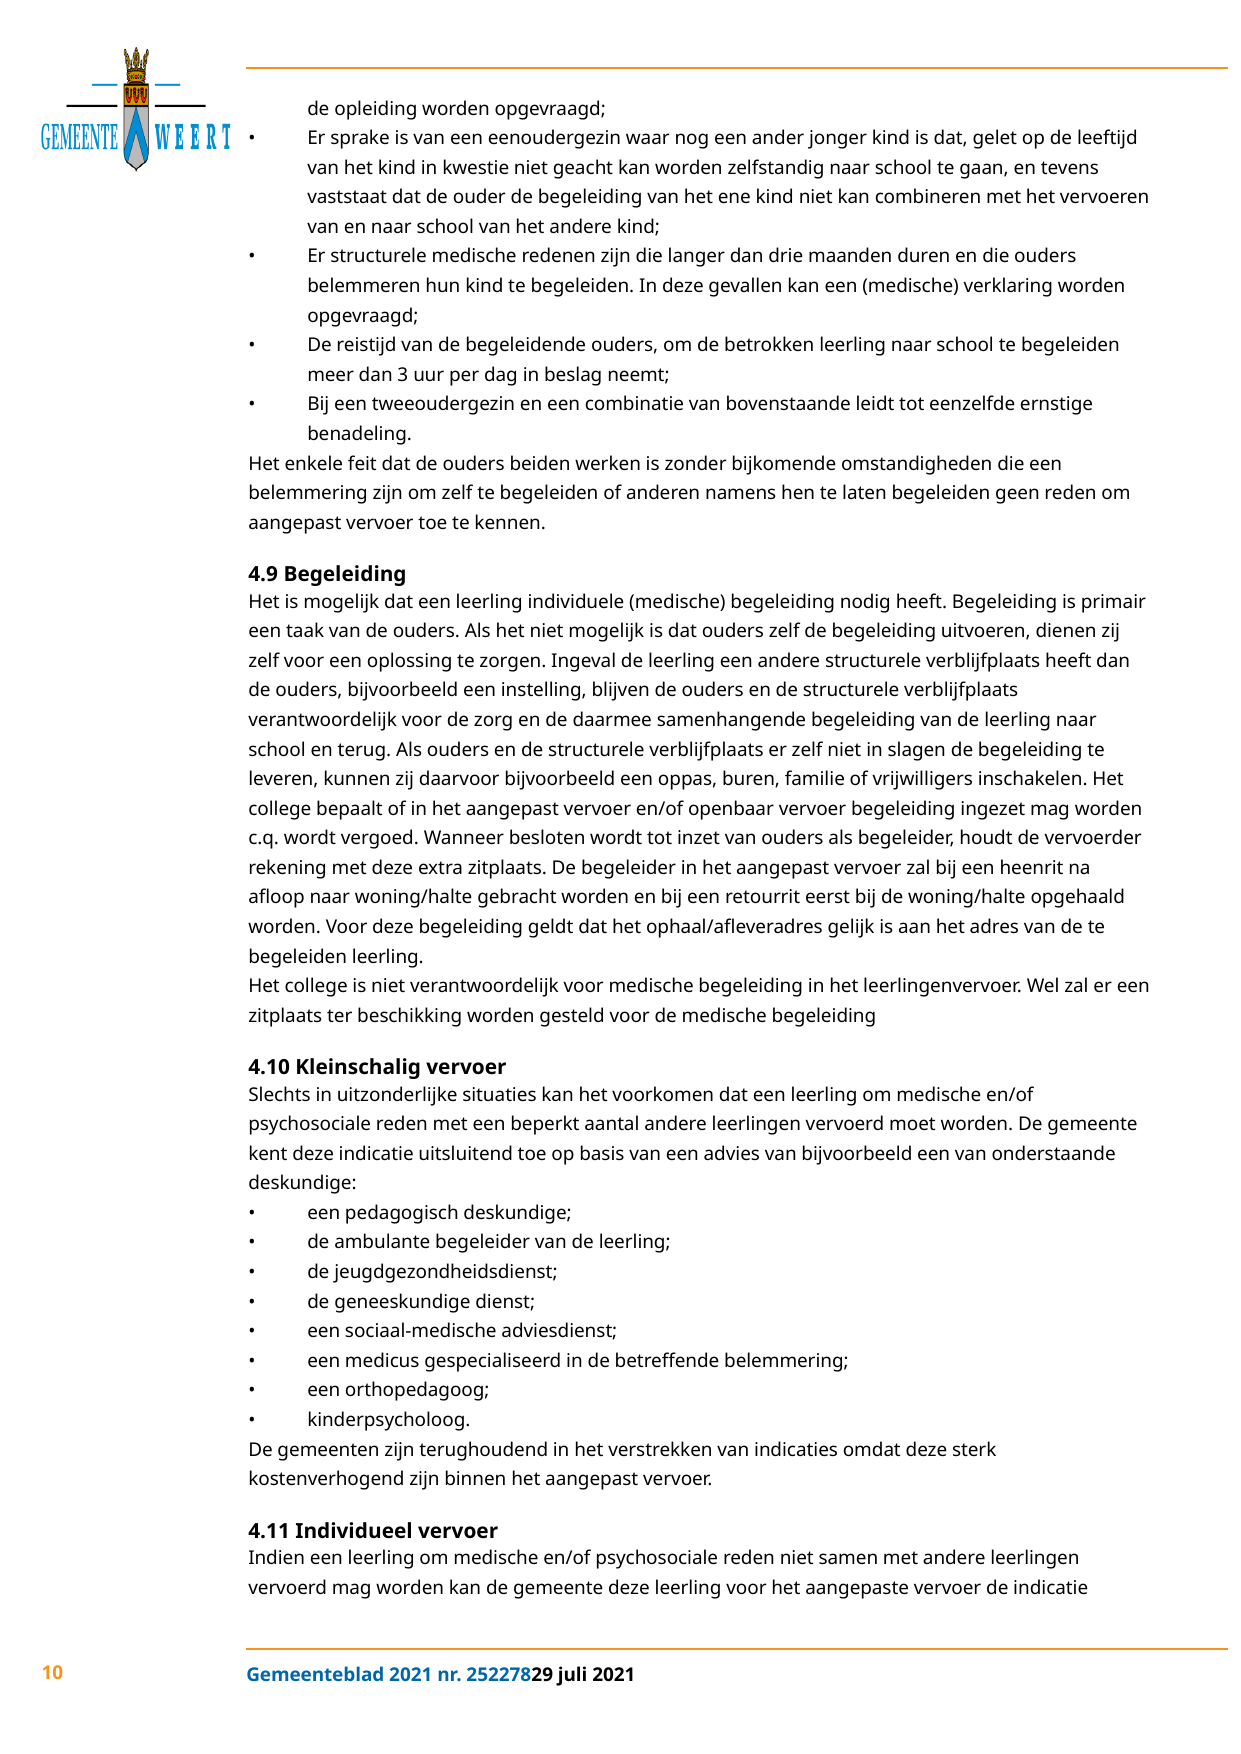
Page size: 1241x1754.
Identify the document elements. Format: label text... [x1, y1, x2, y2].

text Het is mogelijk dat een leerling individuele (medische) begeleiding nodig heeft. Begeleiding is primair een taak van de ouders. Als het niet mogelijk is dat ouders zelf de begeleiding uitvoeren, dienen zij zelf voor een oplossing te zorgen. Ingeval de leerling een andere structurele verblijfplaats heeft dan de ouders, bijvoorbeeld een instelling, blijven de ouders en de structurele verblijfplaats verantwoordelijk voor de zorg en de daarmee samenhangende begeleiding van de leerling naar school en terug. Als ouders en de structurele verblijfplaats er zelf niet in slagen de begeleiding te leveren, kunnen zij daarvoor bijvoorbeeld een oppas, buren, familie of vrijwilligers inschakelen. Het college bepaalt of in het aangepast vervoer en/of openbaar vervoer begeleiding ingezet mag worden c.q. wordt vergoed. Wanneer besloten wordt tot inzet van ouders als begeleider, houdt de vervoerder rekening met deze extra zitplaats. De begeleider in het aangepast vervoer zal bij een heenrit na afloop naar woning/halte gebracht worden en bij een retourrit eerst bij de woning/halte opgehaald worden. Voor deze begeleiding geldt dat het ophaal/afleveradres gelijk is aan het adres van de te begeleiden leerling. [248, 588, 1152, 968]
text Het enkele feit dat de ouders beiden werken is zonder bijkomende omstandigheden die een belemmering zijn om zelf te begeleiden of anderen namens hen te laten begeleiden geen reden om aangepast vervoer toe te kennen. [248, 450, 1152, 535]
list de geneeskundige dienst; [248, 1288, 1152, 1314]
text 4.11 Individueel vervoer [248, 1516, 1152, 1544]
list een orthopedagoog; [248, 1377, 1152, 1402]
text De gemeenten zijn terughoudend in het verstrekken van indicaties omdat deze sterk kostenverhogend zijn binnen het aangepast vervoer. [248, 1436, 1152, 1491]
list een pedagogisch deskundige; [248, 1199, 1152, 1225]
list kinderpsycholoog. [248, 1406, 1152, 1432]
list De reistijd van de begeleidende ouders, om de betrokken leerling naar school te begeleiden meer dan 3 uur per dag in beslag neemt; [248, 331, 1152, 387]
text 4.9 Begeleiding [248, 559, 1152, 588]
picture [41, 47, 231, 172]
list de opleiding worden opgevraagd; [248, 95, 1152, 121]
list een sociaal-medische adviesdienst; [248, 1317, 1152, 1343]
list Er sprake is van een eenoudergezin waar nog een ander jonger kind is dat, gelet op de leeftijd van het kind in kwestie niet geacht kan worden zelfstandig naar school te gaan, en tevens vaststaat dat de ouder de begeleiding van het ene kind niet kan combineren met het vervoeren van en naar school van het andere kind; [248, 124, 1152, 239]
list de jeugdgezondheidsdienst; [248, 1258, 1152, 1284]
list de ambulante begeleider van de leerling; [248, 1229, 1152, 1254]
text Indien een leerling om medische en/of psychosociale reden niet samen met andere leerlingen vervoerd mag worden kan de gemeente deze leerling voor het aangepaste vervoer de indicatie [248, 1544, 1152, 1599]
list Bij een tweeoudergezin en een combinatie van bovenstaande leidt tot eenzelfde ernstige benadeling. [248, 391, 1152, 446]
text 4.10 Kleinschalig vervoer [248, 1052, 1152, 1081]
text Het college is niet verantwoordelijk voor medische begeleiding in het leerlingenvervoer. Wel zal er een zitplaats ter beschikking worden gesteld voor de medische begeleiding [248, 972, 1152, 1028]
list een medicus gespecialiseerd in de betreffende belemmering; [248, 1347, 1152, 1373]
list Er structurele medische redenen zijn die langer dan drie maanden duren en die ouders belemmeren hun kind te begeleiden. In deze gevallen kan een (medische) verklaring worden opgevraagd; [248, 243, 1152, 328]
text Slechts in uitzonderlijke situaties kan het voorkomen dat een leerling om medische en/of psychosociale reden met een beperkt aantal andere leerlingen vervoerd moet worden. De gemeente kent deze indicatie uitsluitend toe op basis van een advies van bijvoorbeeld een van onderstaande deskundige: [248, 1081, 1152, 1195]
